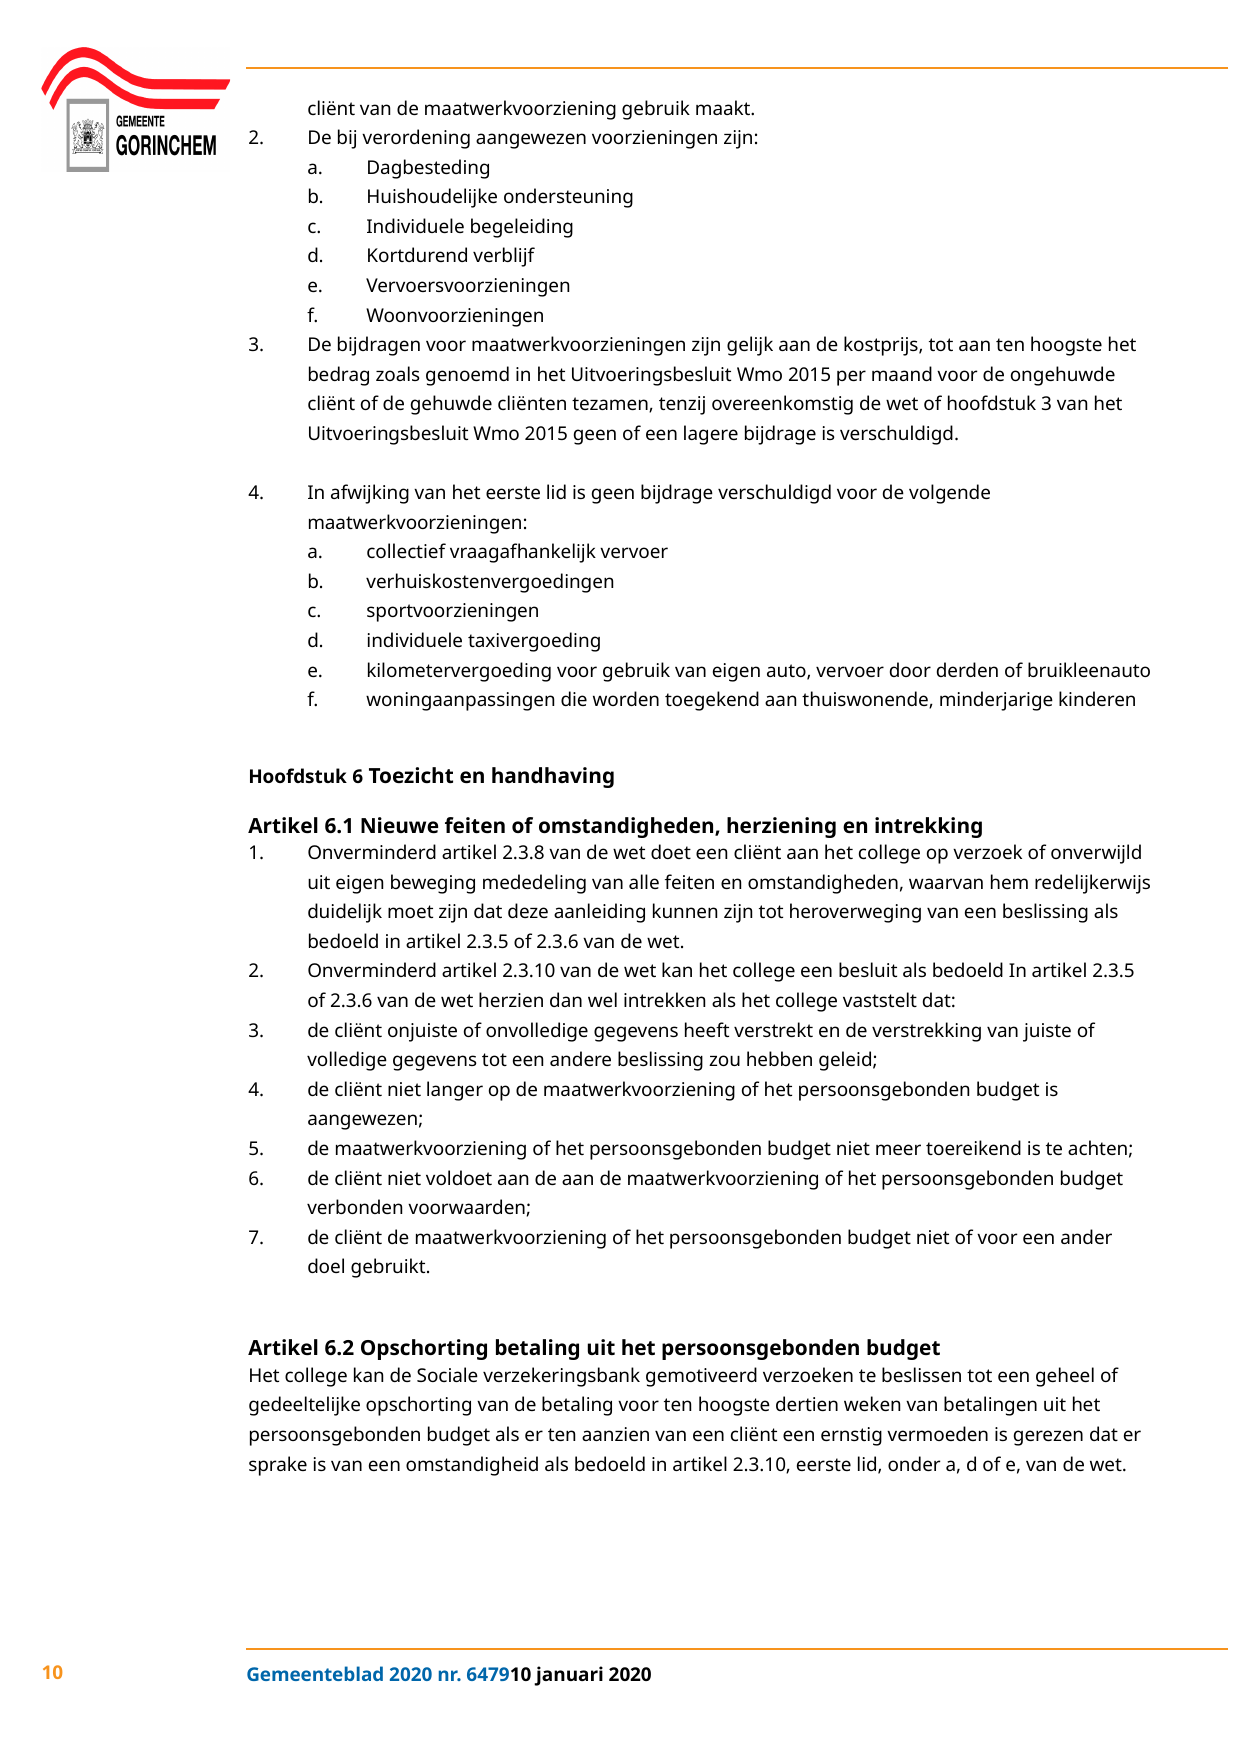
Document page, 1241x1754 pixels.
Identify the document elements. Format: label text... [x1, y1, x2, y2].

list Vervoersvoorzieningen [307, 272, 1152, 298]
list verhuiskostenvergoedingen [307, 568, 1152, 594]
list Kortdurend verblijf [307, 243, 1152, 268]
text Artikel 6.1 Nieuwe feiten of omstandigheden, herziening en intrekking [248, 811, 1152, 839]
list De bij verordening aangewezen voorzieningen zijn: [248, 124, 1152, 150]
list Onverminderd artikel 2.3.10 van de wet kan het college een besluit als bedoeld In artikel 2.3.5 of 2.3.6 van de wet herzien dan wel intrekken als het college vaststelt dat: [248, 958, 1152, 1013]
list In afwijking van het eerste lid is geen bijdrage verschuldigd voor de volgende maatwerkvoorzieningen: [248, 479, 1152, 535]
list Individuele begeleiding [307, 213, 1152, 239]
text Hoofdstuk 6 Toezicht en handhaving [248, 762, 1152, 790]
list De bijdragen voor maatwerkvoorzieningen zijn gelijk aan de kostprijs, tot aan ten hoogste het bedrag zoals genoemd in het Uitvoeringsbesluit Wmo 2015 per maand voor de ongehuwde cliënt of de gehuwde cliënten tezamen, tenzij overeenkomstig de wet of hoofdstuk 3 van het Uitvoeringsbesluit Wmo 2015 geen of een lagere bijdrage is verschuldigd. [248, 331, 1152, 446]
list Woonvoorzieningen [307, 302, 1152, 328]
list sportvoorzieningen [307, 598, 1152, 623]
list de cliënt de maatwerkvoorziening of het persoonsgebonden budget niet of voor een ander doel gebruikt. [248, 1224, 1152, 1279]
list Huishoudelijke ondersteuning [307, 183, 1152, 209]
text Het college kan de Sociale verzekeringsbank gemotiveerd verzoeken te beslissen tot een geheel of gedeeltelijke opschorting van de betaling voor ten hoogste dertien weken van betalingen uit het persoonsgebonden budget als er ten aanzien van een cliënt een ernstig vermoeden is gerezen dat er sprake is van een omstandigheid als bedoeld in artikel 2.3.10, eerste lid, onder a, d of e, van de wet. [248, 1362, 1152, 1476]
list woningaanpassingen die worden toegekend aan thuiswonende, minderjarige kinderen [307, 686, 1152, 712]
list de cliënt onjuiste of onvolledige gegevens heeft verstrekt en de verstrekking van juiste of volledige gegevens tot een andere beslissing zou hebben geleid; [248, 1017, 1152, 1072]
list Dagbesteding [307, 154, 1152, 180]
list Onverminderd artikel 2.3.8 van de wet doet een cliënt aan het college op verzoek of onverwijld uit eigen beweging mededeling van alle feiten en omstandigheden, waarvan hem redelijkerwijs duidelijk moet zijn dat deze aanleiding kunnen zijn tot heroverweging van een beslissing als bedoeld in artikel 2.3.5 of 2.3.6 van de wet. [248, 839, 1152, 954]
list de cliënt niet langer op de maatwerkvoorziening of het persoonsgebonden budget is aangewezen; [248, 1076, 1152, 1131]
picture [41, 47, 231, 172]
list collectief vraagafhankelijk vervoer [307, 538, 1152, 564]
list de cliënt niet voldoet aan de aan de maatwerkvoorziening of het persoonsgebonden budget verbonden voorwaarden; [248, 1165, 1152, 1220]
text Artikel 6.2 Opschorting betaling uit het persoonsgebonden budget [248, 1333, 1152, 1362]
list de maatwerkvoorziening of het persoonsgebonden budget niet meer toereikend is te achten; [248, 1135, 1152, 1161]
list cliënt van de maatwerkvoorziening gebruik maakt. [248, 95, 1152, 121]
list kilometervergoeding voor gebruik van eigen auto, vervoer door derden of bruikleenauto [307, 657, 1152, 683]
list individuele taxivergoeding [307, 627, 1152, 653]
